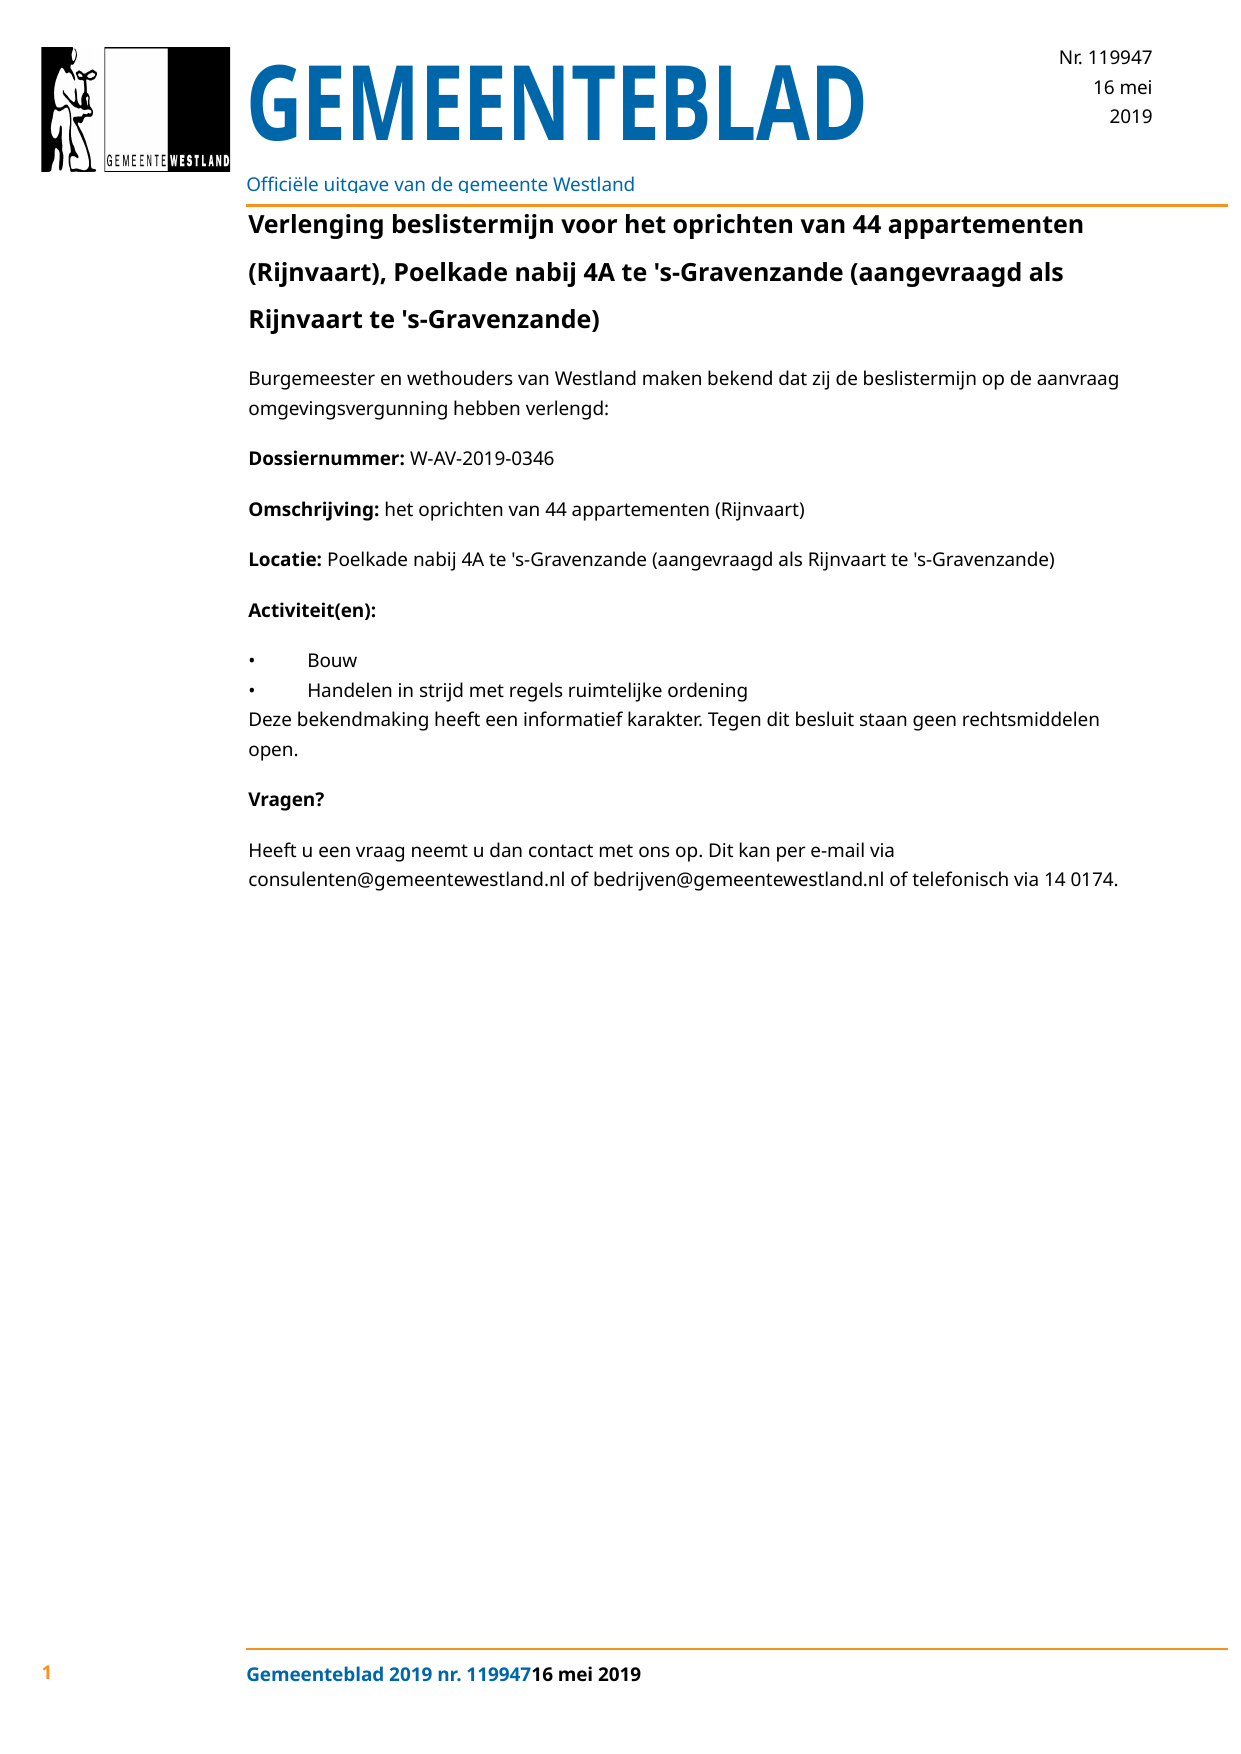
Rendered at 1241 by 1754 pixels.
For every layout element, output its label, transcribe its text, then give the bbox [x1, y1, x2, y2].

text Burgemeester en wethouders van Westland maken bekend dat zij de beslistermijn op de aanvraag omgevingsvergunning hebben verlengd: [248, 366, 1152, 421]
text Deze bekendmaking heeft een informatief karakter. Tegen dit besluit staan geen rechtsmiddelen open. [248, 706, 1152, 762]
picture [41, 47, 231, 172]
text Dossiernummer: W-AV-2019-0346 [248, 446, 1152, 471]
text Vragen? [248, 786, 1152, 812]
text Omschrijving: het oprichten van 44 appartementen (Rijnvaart) [248, 496, 1152, 522]
text Locatie: Poelkade nabij 4A te 's-Gravenzande (aangevraagd als Rijnvaart te 's-Gravenzande) [248, 546, 1152, 572]
list Bouw [248, 647, 1152, 673]
list Handelen in strijd met regels ruimtelijke ordening [248, 677, 1152, 702]
text Heeft u een vraag neemt u dan contact met ons op. Dit kan per e-mail via consulenten@gemeentewestland.nl of bedrijven@gemeentewestland.nl of telefonisch via 14 0174. [248, 837, 1152, 892]
text Activiteit(en): [248, 597, 1152, 622]
text Verlenging beslistermijn voor het oprichten van 44 appartementen (Rijnvaart), Poelkade nabij 4A te 's-Gravenzande (aangevraagd als Rijnvaart te 's-Gravenzande) [248, 207, 1152, 336]
